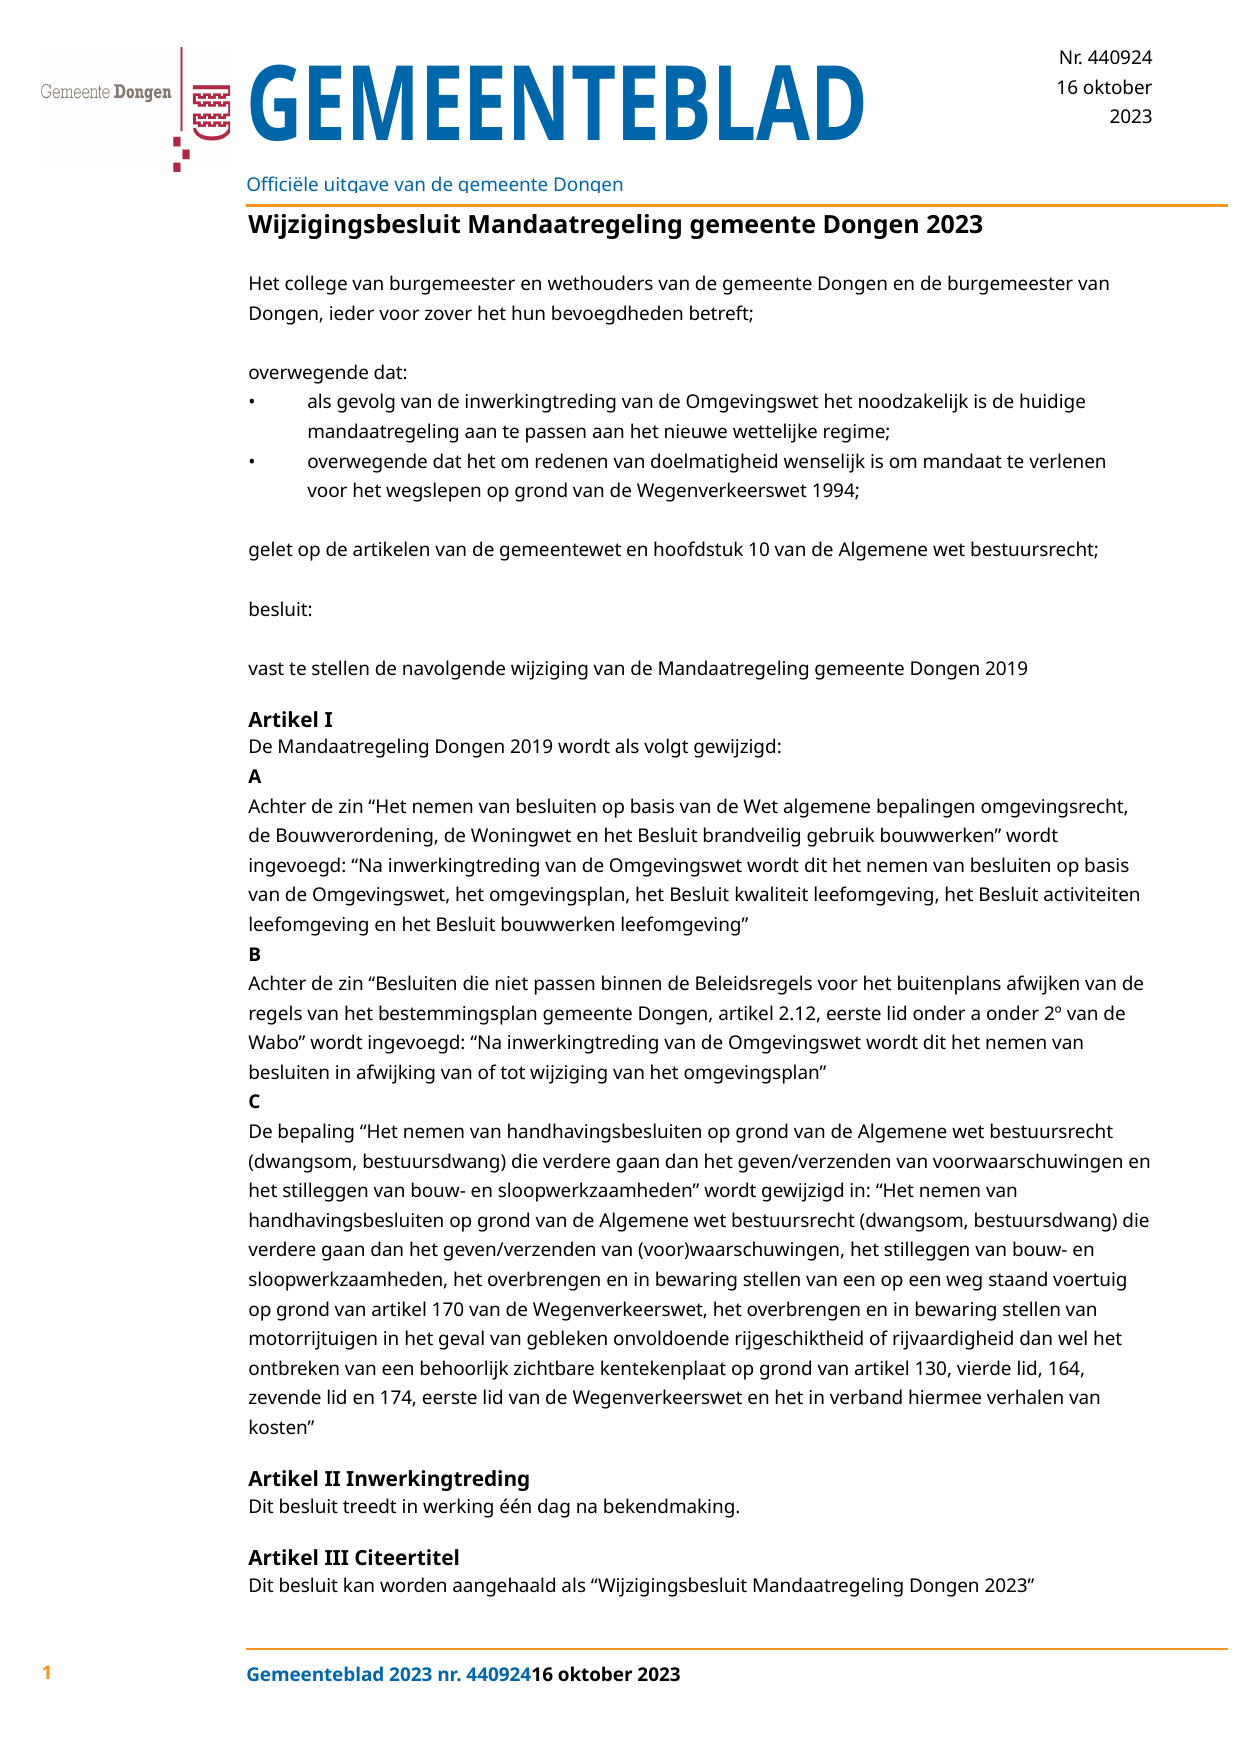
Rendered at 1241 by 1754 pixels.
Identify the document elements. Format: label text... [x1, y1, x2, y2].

text Achter de zin “Besluiten die niet passen binnen de Beleidsregels voor het buitenplans afwijken van de regels van het bestemmingsplan gemeente Dongen, artikel 2.12, eerste lid onder a onder 2º van de Wabo” wordt ingevoegd: “Na inwerkingtreding van de Omgevingswet wordt dit het nemen van besluiten in afwijking van of tot wijziging van het omgevingsplan” [248, 970, 1152, 1085]
text overwegende dat: [248, 359, 1152, 385]
text besluit: [248, 596, 1152, 621]
list overwegende dat het om redenen van doelmatigheid wenselijk is om mandaat te verlenen voor het wegslepen op grond van de Wegenverkeerswet 1994; [248, 448, 1152, 503]
text Dit besluit treedt in werking één dag na bekendmaking. [248, 1493, 1152, 1519]
text vast te stellen de navolgende wijziging van de Mandaatregeling gemeente Dongen 2019 [248, 655, 1152, 681]
text Artikel I [248, 705, 1152, 734]
list als gevolg van de inwerkingtreding van de Omgevingswet het noodzakelijk is de huidige mandaatregeling aan te passen aan het nieuwe wettelijke regime; [248, 389, 1152, 444]
text Dit besluit kan worden aangehaald als “Wijzigingsbesluit Mandaatregeling Dongen 2023” [248, 1572, 1152, 1598]
text gelet op de artikelen van de gemeentewet en hoofdstuk 10 van de Algemene wet bestuursrecht; [248, 537, 1152, 562]
text C [248, 1089, 1152, 1114]
text Artikel III Citeertitel [248, 1543, 1152, 1572]
text Wijzigingsbesluit Mandaatregeling gemeente Dongen 2023 [248, 207, 1152, 241]
text Artikel II Inwerkingtreding [248, 1464, 1152, 1493]
text Het college van burgemeester en wethouders van de gemeente Dongen en de burgemeester van Dongen, ieder voor zover het hun bevoegdheden betreft; [248, 270, 1152, 326]
text A [248, 763, 1152, 789]
picture [41, 47, 231, 172]
text B [248, 941, 1152, 967]
text De Mandaatregeling Dongen 2019 wordt als volgt gewijzigd: [248, 734, 1152, 759]
text De bepaling “Het nemen van handhavingsbesluiten op grond van de Algemene wet bestuursrecht (dwangsom, bestuursdwang) die verdere gaan dan het geven/verzenden van voorwaarschuwingen en het stilleggen van bouw- en sloopwerkzaamheden” wordt gewijzigd in: “Het nemen van handhavingsbesluiten op grond van de Algemene wet bestuursrecht (dwangsom, bestuursdwang) die verdere gaan dan het geven/verzenden van (voor)waarschuwingen, het stilleggen van bouw- en sloopwerkzaamheden, het overbrengen en in bewaring stellen van een op een weg staand voertuig op grond van artikel 170 van de Wegenverkeerswet, het overbrengen en in bewaring stellen van motorrijtuigen in het geval van gebleken onvoldoende rijgeschiktheid of rijvaardigheid dan wel het ontbreken van een behoorlijk zichtbare kentekenplaat op grond van artikel 130, vierde lid, 164, zevende lid en 174, eerste lid van de Wegenverkeerswet en het in verband hiermee verhalen van kosten” [248, 1118, 1152, 1440]
text Achter de zin “Het nemen van besluiten op basis van de Wet algemene bepalingen omgevingsrecht, de Bouwverordening, de Woningwet en het Besluit brandveilig gebruik bouwwerken” wordt ingevoegd: “Na inwerkingtreding van de Omgevingswet wordt dit het nemen van besluiten op basis van de Omgevingswet, het omgevingsplan, het Besluit kwaliteit leefomgeving, het Besluit activiteiten leefomgeving en het Besluit bouwwerken leefomgeving” [248, 793, 1152, 937]
